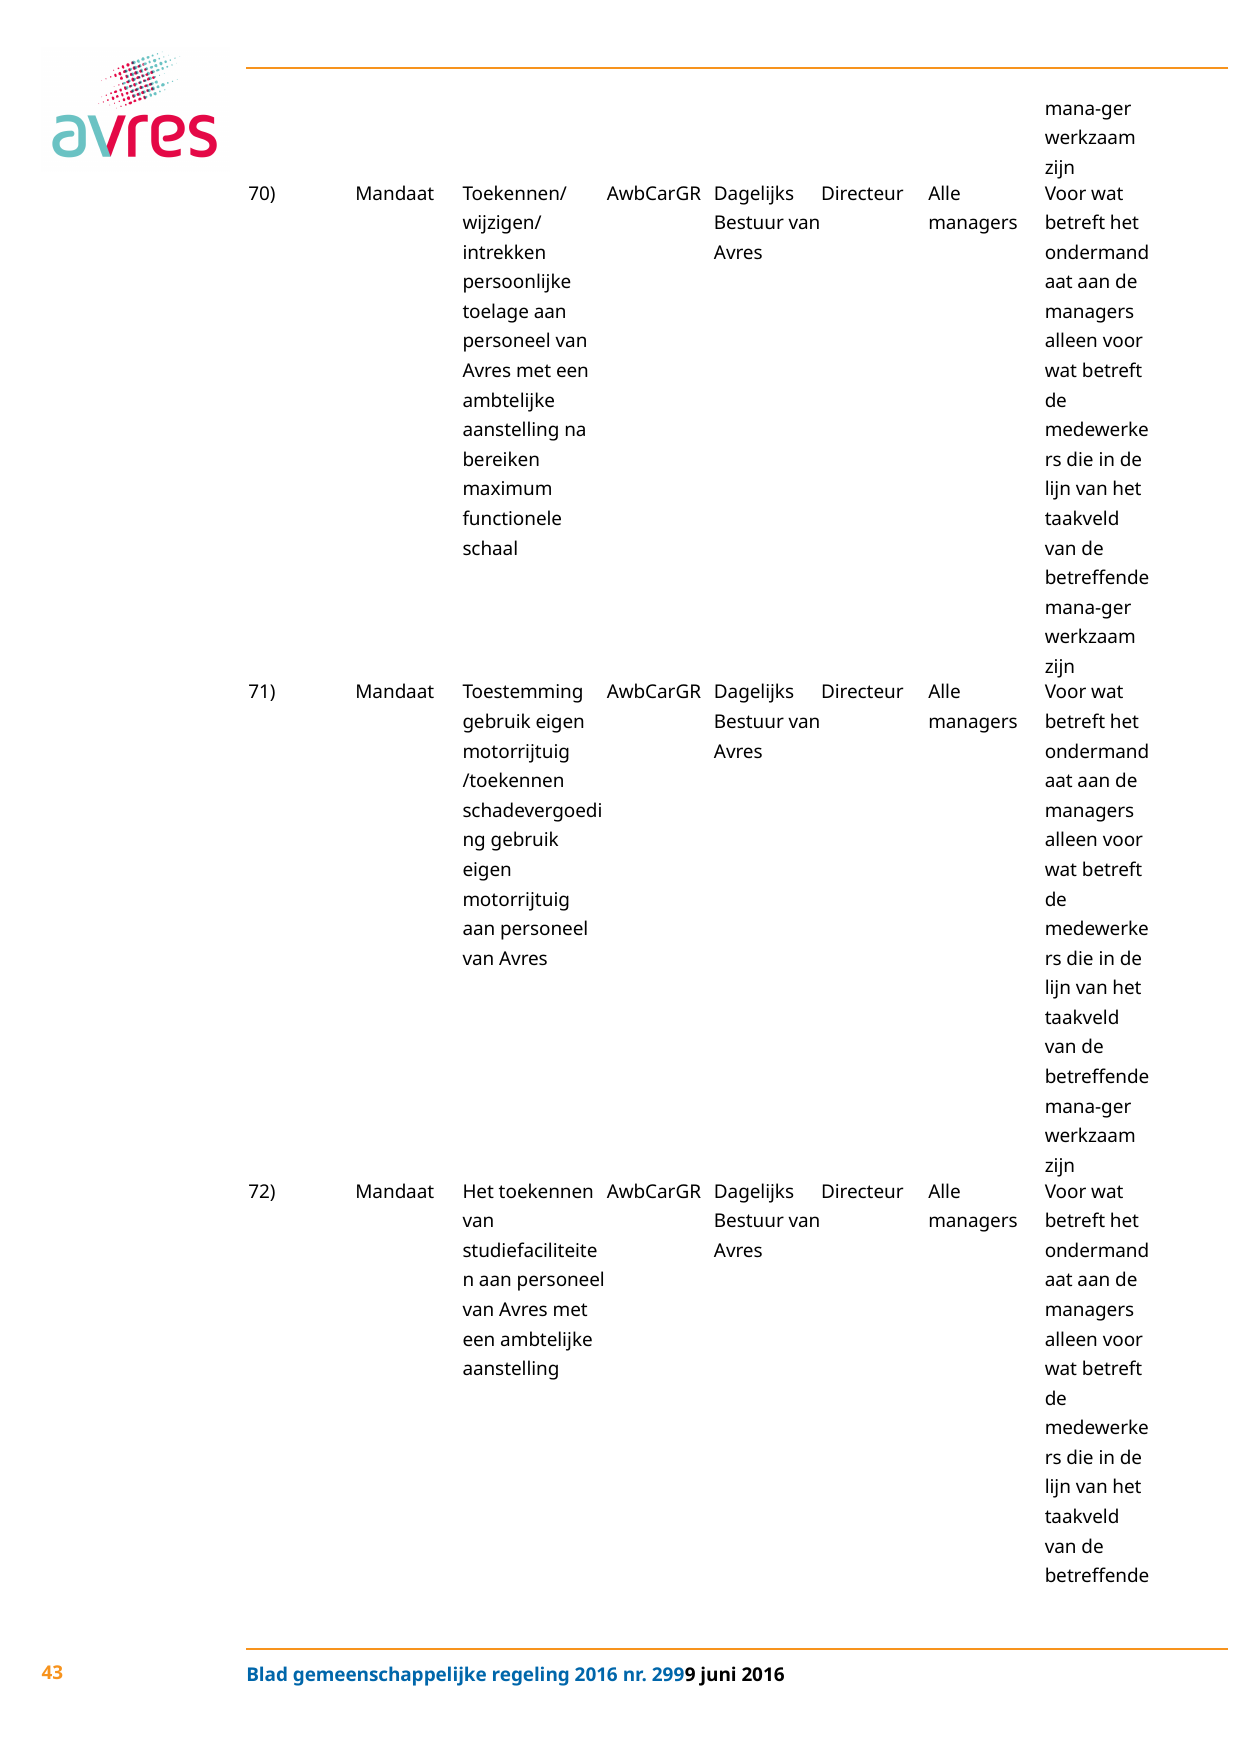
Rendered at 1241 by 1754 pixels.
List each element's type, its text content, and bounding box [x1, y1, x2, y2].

table_cell mana-ger werkzaam zijn [1045, 95, 1152, 180]
table_cell Mandaat [355, 180, 462, 679]
table_cell Directeur [821, 1178, 928, 1588]
table_cell AwbCarGR [607, 679, 714, 1178]
table_cell [248, 95, 355, 180]
table_cell AwbCarGR [607, 1178, 714, 1588]
table_cell Voor wat betreft het ondermandaat aan de managers alleen voor wat betreft de medewerkers die in de lijn van het taakveld van de betreffende [1045, 1178, 1152, 1588]
table_cell Dagelijks Bestuur van Avres [714, 1178, 821, 1588]
table_cell AwbCarGR [607, 180, 714, 679]
table_cell Mandaat [355, 1178, 462, 1588]
table_cell Voor wat betreft het ondermandaat aan de managers alleen voor wat betreft de medewerkers die in de lijn van het taakveld van de betreffende mana-ger werkzaam zijn [1045, 679, 1152, 1178]
table_cell Dagelijks Bestuur van Avres [714, 679, 821, 1178]
picture [41, 47, 231, 172]
table_cell Alle managers [928, 180, 1044, 679]
table_cell [607, 95, 714, 180]
table_cell Mandaat [355, 679, 462, 1178]
table_cell [462, 95, 607, 180]
table_cell Alle managers [928, 679, 1044, 1178]
table_cell [928, 95, 1044, 180]
table_cell Directeur [821, 679, 928, 1178]
table_cell Directeur [821, 180, 928, 679]
table_cell Dagelijks Bestuur van Avres [714, 180, 821, 679]
table_cell Toekennen/wijzigen/intrekken persoonlijke toelage aan personeel van Avres met een ambtelijke aanstelling na bereiken maximum functionele schaal [462, 180, 607, 679]
table_cell 71) [248, 679, 355, 1178]
table_cell Voor wat betreft het ondermandaat aan de managers alleen voor wat betreft de medewerkers die in de lijn van het taakveld van de betreffende mana-ger werkzaam zijn [1045, 180, 1152, 679]
table_cell Alle managers [928, 1178, 1044, 1588]
table_cell 70) [248, 180, 355, 679]
table_cell [355, 95, 462, 180]
table_cell 72) [248, 1178, 355, 1588]
table_cell [714, 95, 821, 180]
table_cell [821, 95, 928, 180]
table_cell Het toekennen van studiefaciliteiten aan personeel van Avres met een ambtelijke aanstelling [462, 1178, 607, 1588]
table_cell Toestemming gebruik eigen motorrijtuig /toekennen schadevergoeding gebruik eigen motorrijtuig aan personeel van Avres [462, 679, 607, 1178]
